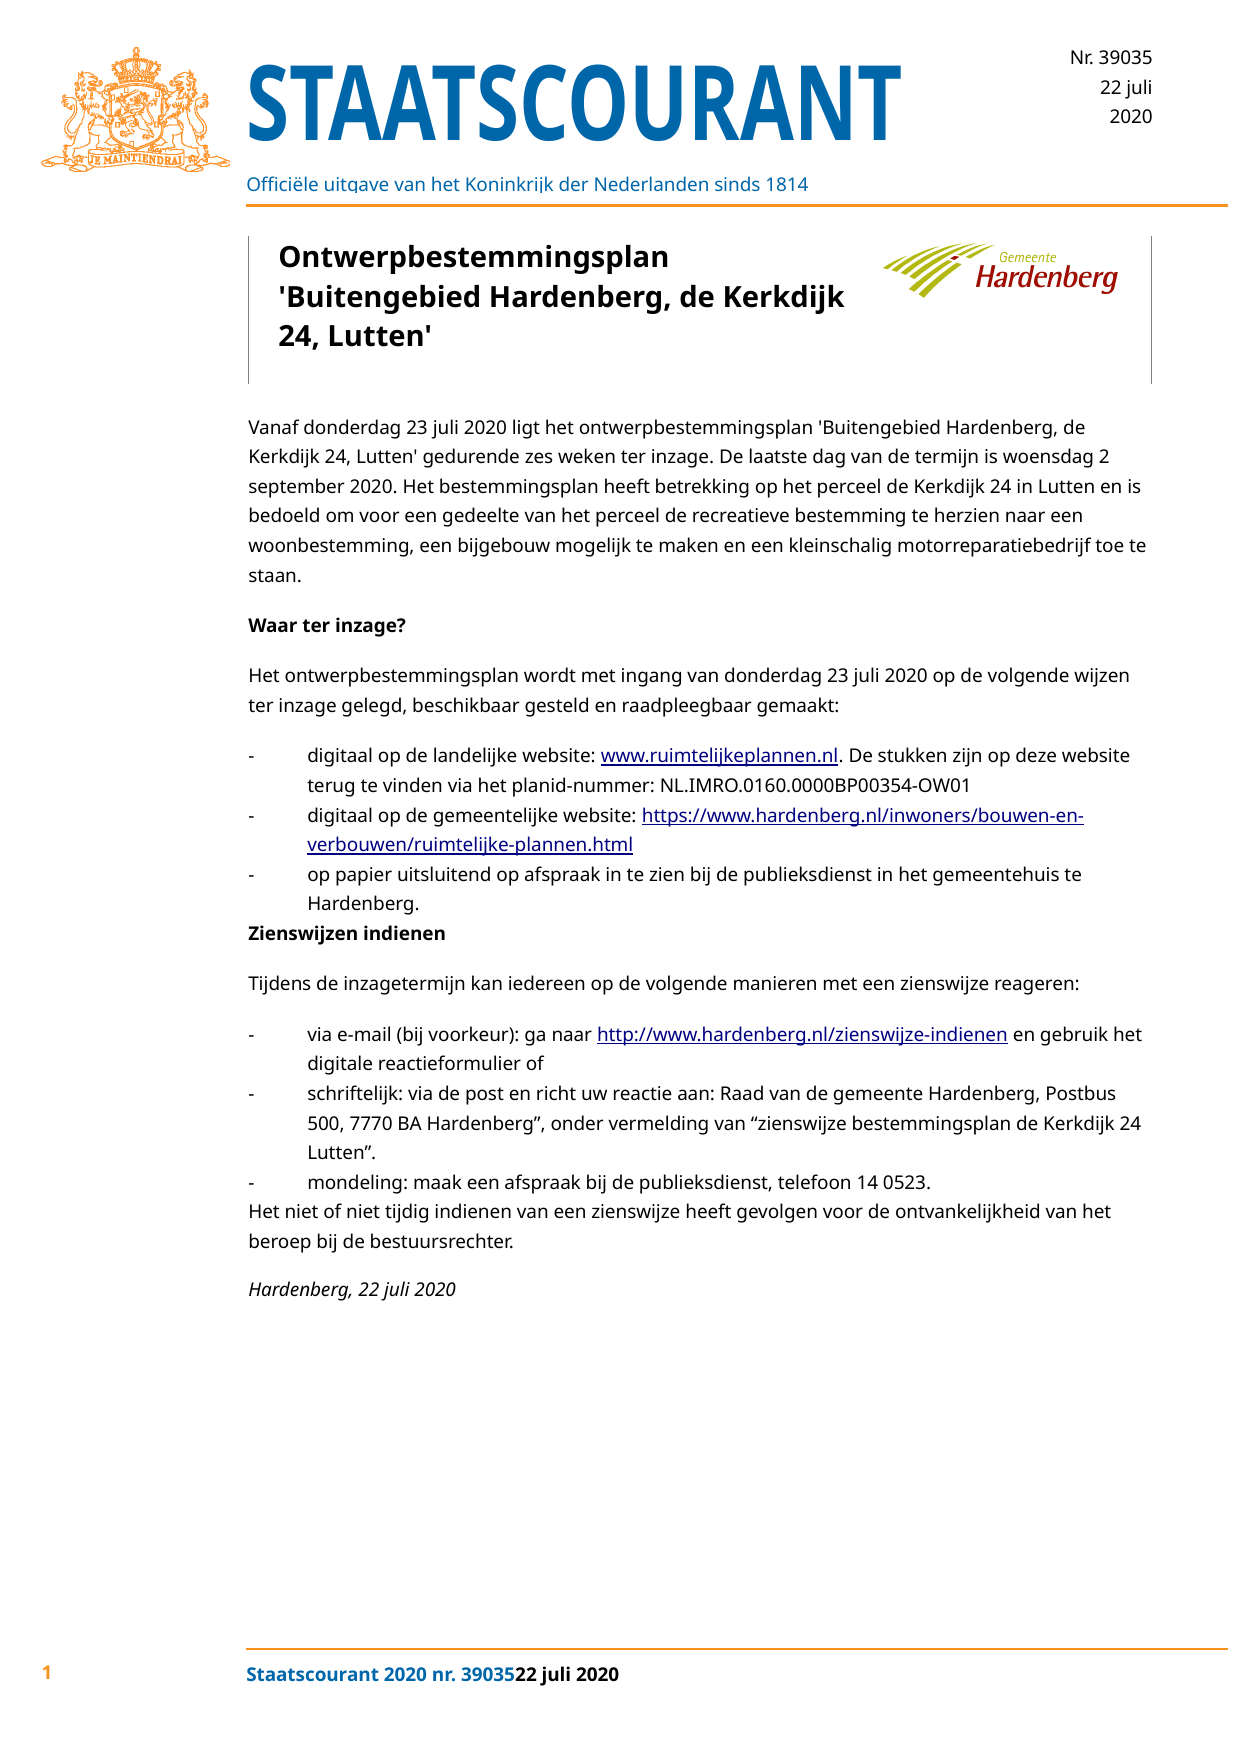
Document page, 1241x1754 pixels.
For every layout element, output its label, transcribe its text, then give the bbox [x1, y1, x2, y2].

list schriftelijk: via de post en richt uw reactie aan: Raad van de gemeente Hardenberg, Postbus 500, 7770 BA Hardenberg”, onder vermelding van “zienswijze bestemmingsplan de Kerkdijk 24 Lutten”. [248, 1080, 1152, 1165]
text Waar ter inzage? [248, 612, 1152, 638]
list digitaal op de landelijke website: www.ruimtelijkeplannen.nl. De stukken zijn op deze website terug te vinden via het planid-nummer: NL.IMRO.0160.0000BP00354-OW01 [248, 743, 1152, 798]
list via e-mail (bij voorkeur): ga naar http://www.hardenberg.nl/zienswijze-indienen en gebruik het digitale reactieformulier of [248, 1021, 1152, 1076]
text Vanaf donderdag 23 juli 2020 ligt het ontwerpbestemmingsplan 'Buitengebied Hardenberg, de Kerkdijk 24, Lutten' gedurende zes weken ter inzage. De laatste dag van de termijn is woensdag 2 september 2020. Het bestemmingsplan heeft betrekking op het perceel de Kerkdijk 24 in Lutten en is bedoeld om voor een gedeelte van het perceel de recreatieve bestemming te herzien naar een woonbestemming, een bijgebouw mogelijk te maken en een kleinschalig motorreparatiebedrijf toe te staan. [248, 414, 1152, 588]
table_header Ontwerpbestemmingsplan 'Buitengebied Hardenberg, de Kerkdijk 24, Lutten' [249, 236, 850, 384]
text Het ontwerpbestemmingsplan wordt met ingang van donderdag 23 juli 2020 op de volgende wijzen ter inzage gelegd, beschikbaar gesteld en raadpleegbaar gemaakt: [248, 663, 1152, 718]
list digitaal op de gemeentelijke website: https://www.hardenberg.nl/inwoners/bouwen-en-verbouwen/ruimtelijke-plannen.html [248, 802, 1152, 857]
text Zienswijzen indienen [248, 920, 1152, 946]
text Het niet of niet tijdig indienen van een zienswijze heeft gevolgen voor de ontvankelijkheid van het beroep bij de bestuursrechter. [248, 1198, 1152, 1254]
picture [41, 47, 231, 172]
table_header [850, 236, 1151, 384]
text Tijdens de inzagetermijn kan iedereen op de volgende manieren met een zienswijze reageren: [248, 971, 1152, 996]
picture [882, 236, 1119, 309]
text Hardenberg, 22 juli 2020 [248, 1276, 1152, 1302]
list op papier uitsluitend op afspraak in te zien bij de publieksdienst in het gemeentehuis te Hardenberg. [248, 861, 1152, 916]
list mondeling: maak een afspraak bij de publieksdienst, telefoon 14 0523. [248, 1169, 1152, 1195]
